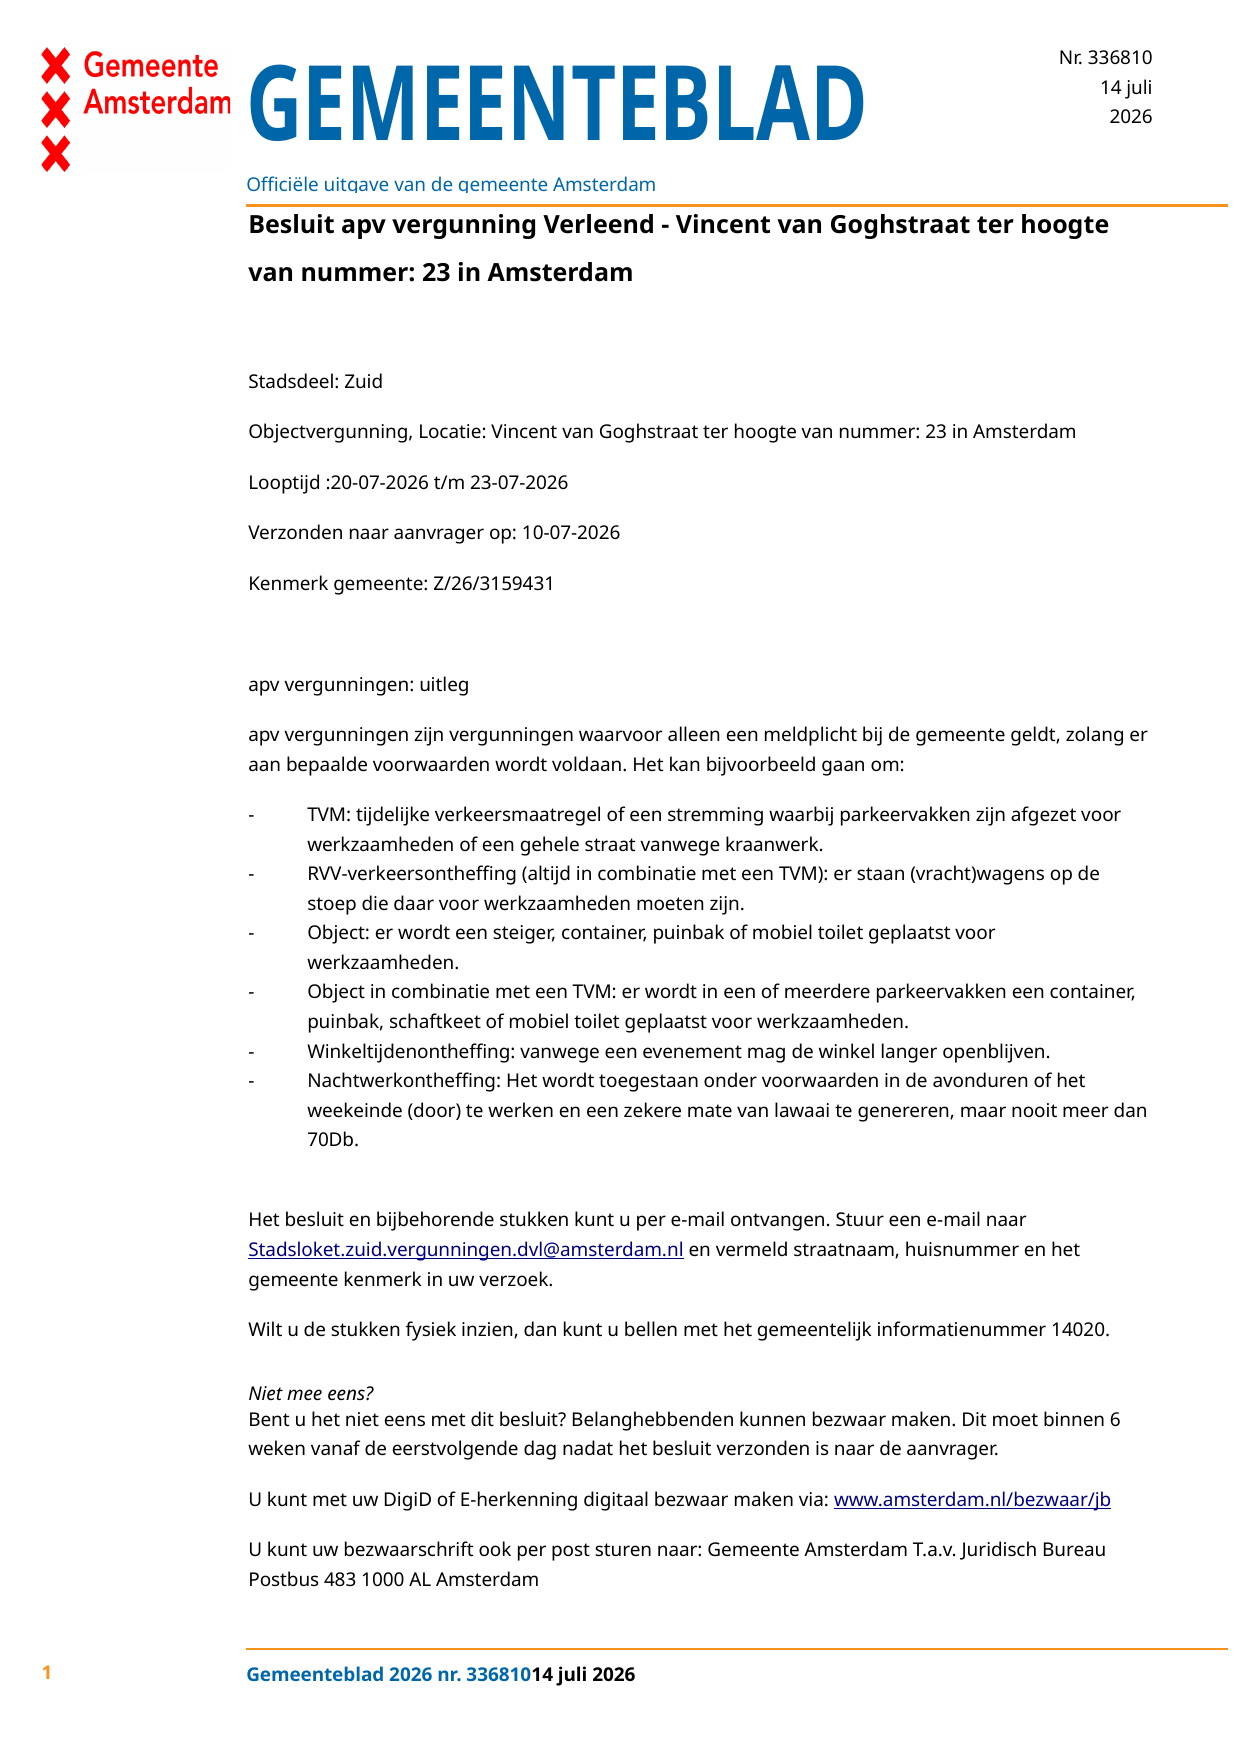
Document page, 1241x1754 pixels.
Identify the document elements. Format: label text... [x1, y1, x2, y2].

text Looptijd :20-07-2026 t/m 23-07-2026 [248, 469, 1152, 495]
text Het besluit en bijbehorende stukken kunt u per e-mail ontvangen. Stuur een e-mail naar Stadsloket.zuid.vergunningen.dvl@amsterdam.nl en vermeld straatnaam, huisnummer en het gemeente kenmerk in uw verzoek. [248, 1207, 1152, 1292]
text apv vergunningen zijn vergunningen waarvoor alleen een meldplicht bij de gemeente geldt, zolang er aan bepaalde voorwaarden wordt voldaan. Het kan bijvoorbeeld gaan om: [248, 721, 1152, 777]
text Stadsdeel: Zuid [248, 368, 1152, 394]
text Kenmerk gemeente: Z/26/3159431 [248, 570, 1152, 596]
text Objectvergunning, Locatie: Vincent van Goghstraat ter hoogte van nummer: 23 in Amsterdam [248, 419, 1152, 444]
text Niet mee eens? [248, 1380, 1152, 1406]
list RVV-verkeersontheffing (altijd in combinatie met een TVM): er staan (vracht)wagens op de stoep die daar voor werkzaamheden moeten zijn. [248, 860, 1152, 916]
list Object: er wordt een steiger, container, puinbak of mobiel toilet geplaatst voor werkzaamheden. [248, 919, 1152, 975]
list TVM: tijdelijke verkeersmaatregel of een stremming waarbij parkeervakken zijn afgezet voor werkzaamheden of een gehele straat vanwege kraanwerk. [248, 801, 1152, 857]
text Bent u het niet eens met dit besluit? Belanghebbenden kunnen bezwaar maken. Dit moet binnen 6 weken vanaf de eerstvolgende dag nadat het besluit verzonden is naar de aanvrager. [248, 1406, 1152, 1461]
list Object in combinatie met een TVM: er wordt in een of meerdere parkeervakken een container, puinbak, schaftkeet of mobiel toilet geplaatst voor werkzaamheden. [248, 979, 1152, 1034]
list Winkeltijdenontheffing: vanwege een evenement mag de winkel langer openblijven. [248, 1038, 1152, 1064]
text Verzonden naar aanvrager op: 10-07-2026 [248, 519, 1152, 545]
text Wilt u de stukken fysiek inzien, dan kunt u bellen met het gemeentelijk informatienummer 14020. [248, 1316, 1152, 1342]
text apv vergunningen: uitleg [248, 671, 1152, 697]
text U kunt met uw DigiD of E-herkenning digitaal bezwaar maken via: www.amsterdam.nl/bezwaar/jb [248, 1486, 1152, 1512]
text U kunt uw bezwaarschrift ook per post sturen naar: Gemeente Amsterdam T.a.v. Juridisch Bureau Postbus 483 1000 AL Amsterdam [248, 1536, 1152, 1592]
list Nachtwerkontheffing: Het wordt toegestaan onder voorwaarden in de avonduren of het weekeinde (door) te werken en een zekere mate van lawaai te genereren, maar nooit meer dan 70Db. [248, 1067, 1152, 1152]
picture [41, 47, 231, 172]
text Besluit apv vergunning Verleend - Vincent van Goghstraat ter hoogte van nummer: 23 in Amsterdam [248, 207, 1152, 288]
